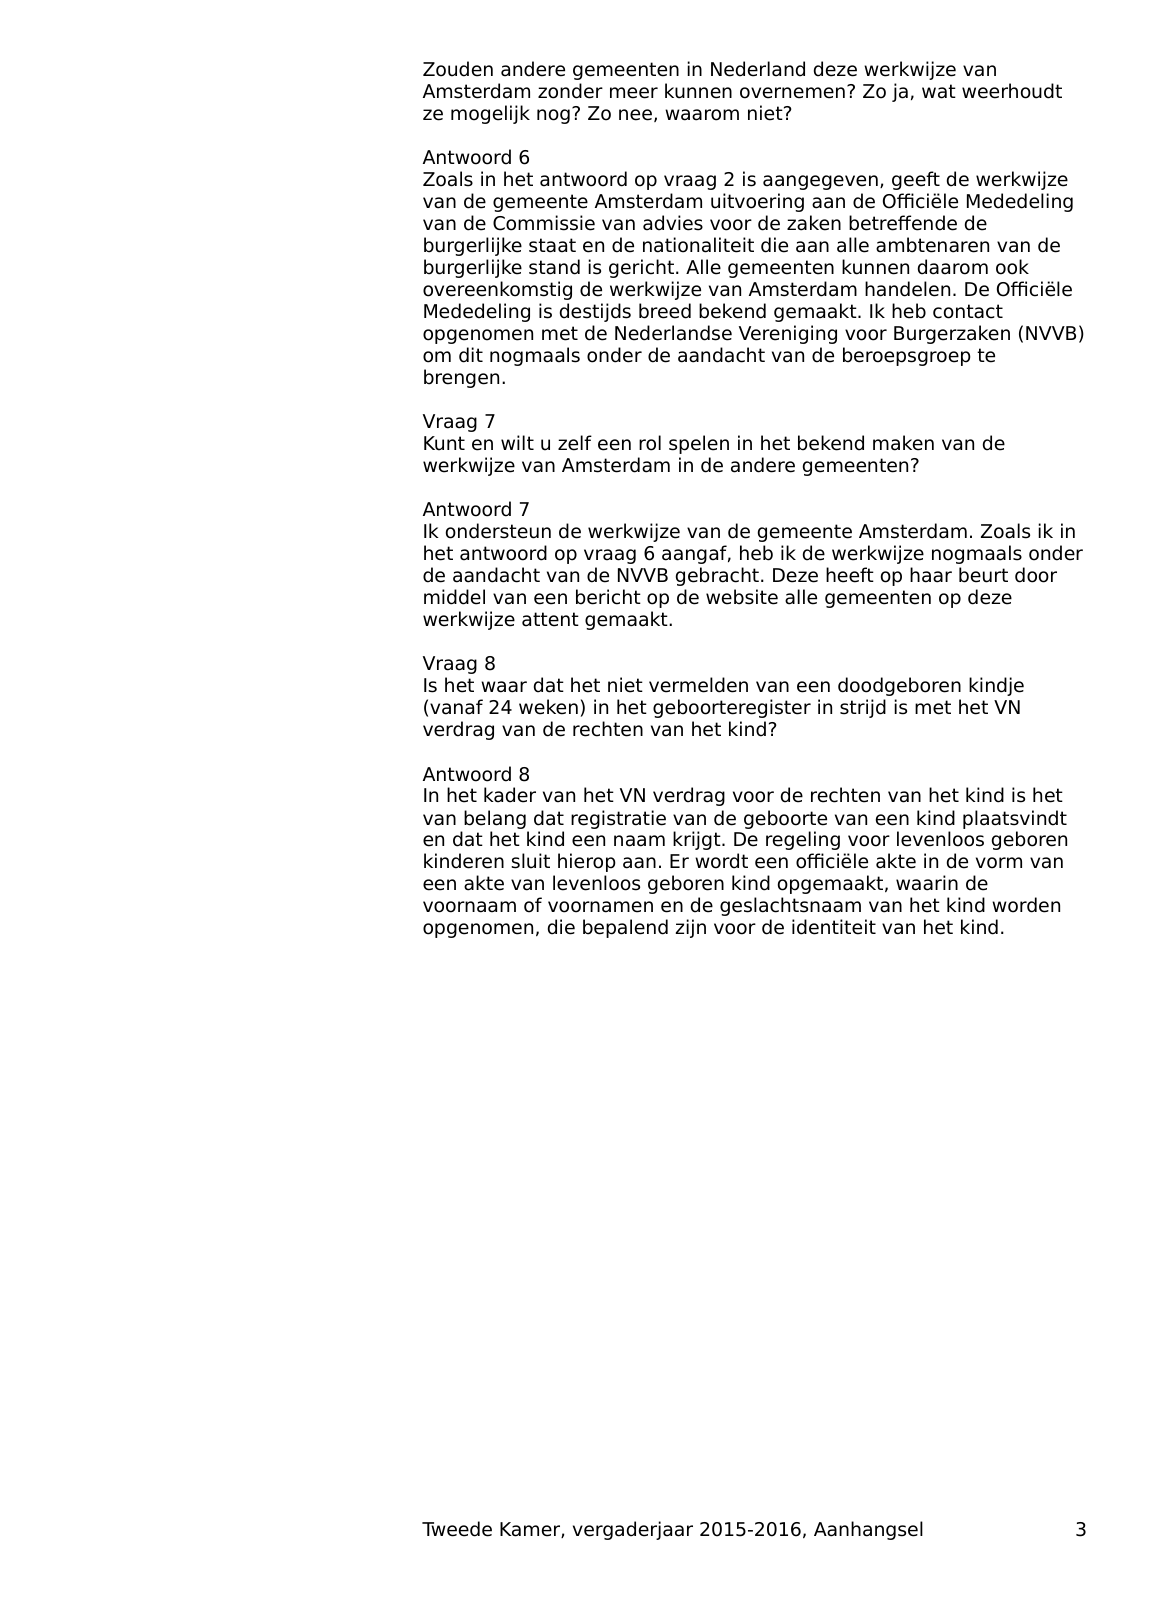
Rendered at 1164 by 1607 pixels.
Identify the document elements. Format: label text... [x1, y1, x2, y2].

text In het kader van het VN verdrag voor de rechten van het kind is het van belang dat registratie van de geboorte van een kind plaatsvindt en dat het kind een naam krijgt. De regeling voor levenloos geboren kinderen sluit hierop aan. Er wordt een officiële akte in de vorm van een akte van levenloos geboren kind opgemaakt, waarin de voornaam of voornamen en de geslachtsnaam van het kind worden opgenomen, die bepalend zijn voor de identiteit van het kind. [422, 785, 1087, 939]
text Is het waar dat het niet vermelden van een doodgeboren kindje (vanaf 24 weken) in het geboorteregister in strijd is met het VN verdrag van de rechten van het kind? [422, 675, 1087, 741]
text Zoals in het antwoord op vraag 2 is aangegeven, geeft de werkwijze van de gemeente Amsterdam uitvoering aan de Officiële Mededeling van de Commissie van advies voor de zaken betreffende de burgerlijke staat en de nationaliteit die aan alle ambtenaren van de burgerlijke stand is gericht. Alle gemeenten kunnen daarom ook overeenkomstig de werkwijze van Amsterdam handelen. De Officiële Mededeling is destijds breed bekend gemaakt. Ik heb contact opgenomen met de Nederlandse Vereniging voor Burgerzaken (NVVB) om dit nogmaals onder de aandacht van de beroepsgroep te brengen. [422, 169, 1087, 389]
text Antwoord 6 [422, 147, 1087, 169]
text Antwoord 7 [422, 499, 1087, 521]
text Ik ondersteun de werkwijze van de gemeente Amsterdam. Zoals ik in het antwoord op vraag 6 aangaf, heb ik de werkwijze nogmaals onder de aandacht van de NVVB gebracht. Deze heeft op haar beurt door middel van een bericht op de website alle gemeenten op deze werkwijze attent gemaakt. [422, 521, 1087, 631]
text Vraag 7 [422, 411, 1087, 433]
text Zouden andere gemeenten in Nederland deze werkwijze van Amsterdam zonder meer kunnen overnemen? Zo ja, wat weerhoudt ze mogelijk nog? Zo nee, waarom niet? [422, 59, 1087, 125]
text Vraag 8 [422, 653, 1087, 675]
text Antwoord 8 [422, 763, 1087, 785]
text Kunt en wilt u zelf een rol spelen in het bekend maken van de werkwijze van Amsterdam in de andere gemeenten? [422, 433, 1087, 477]
